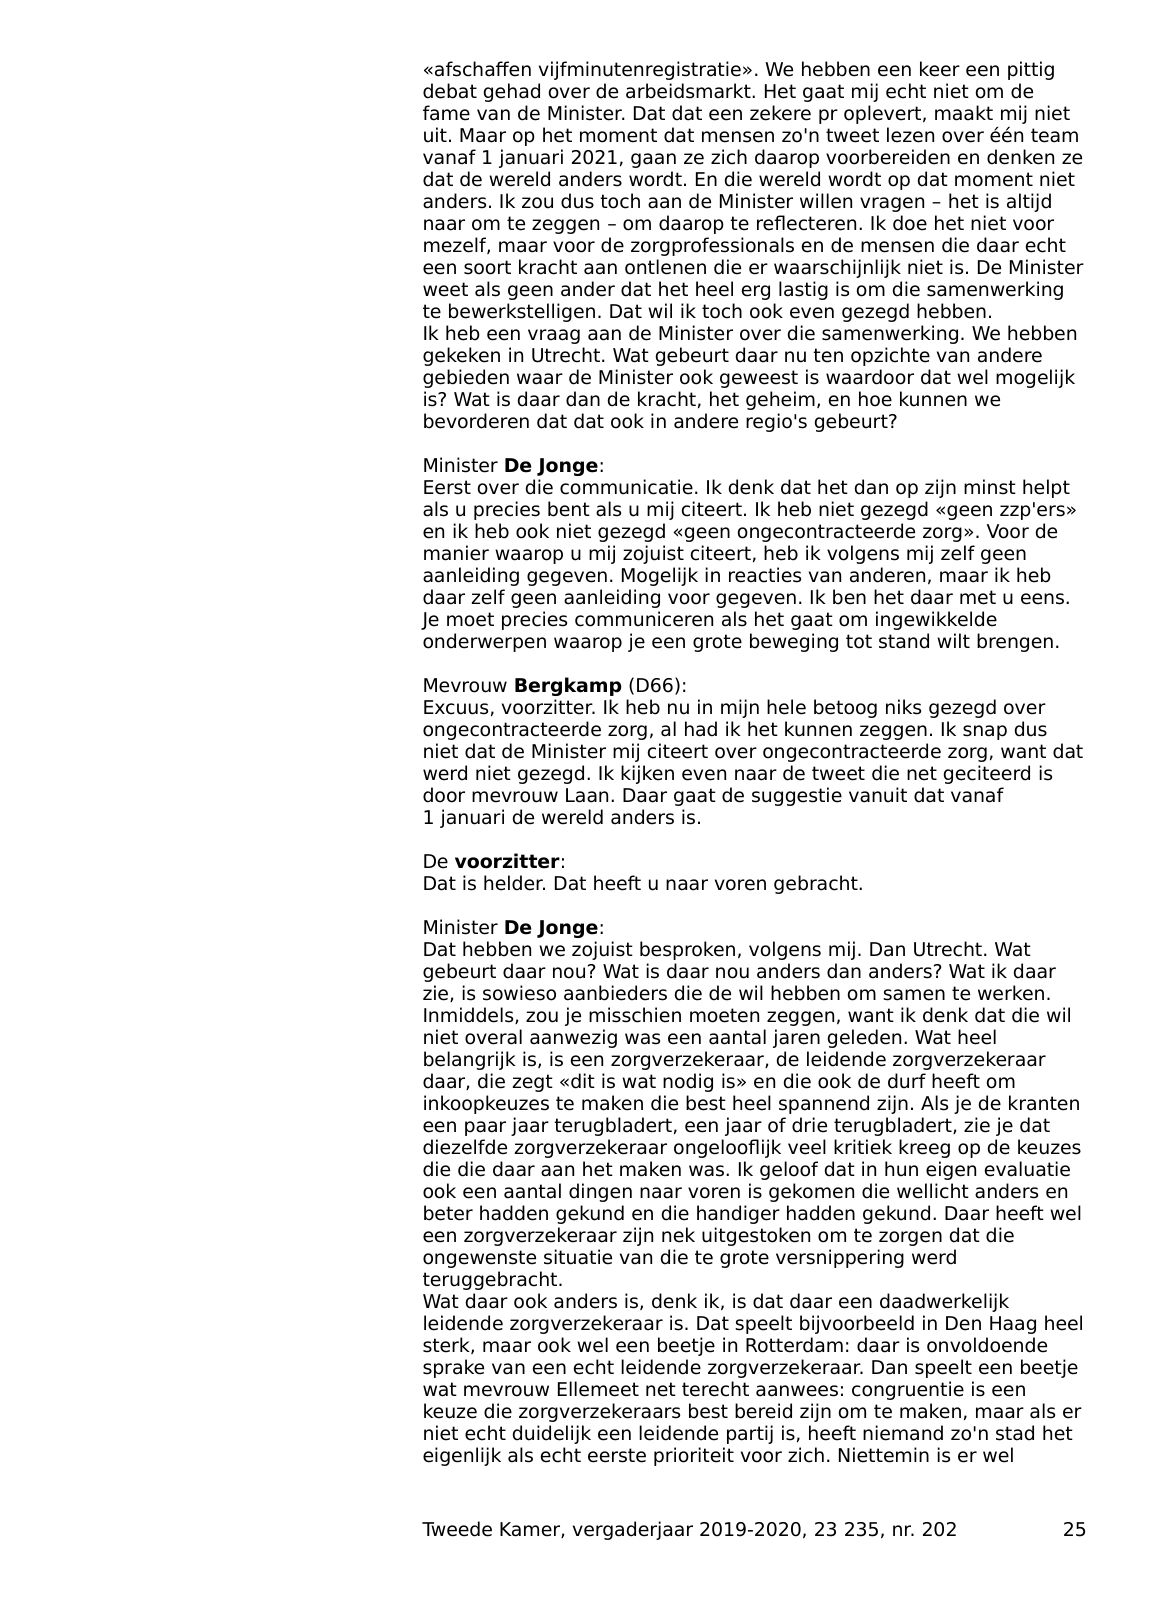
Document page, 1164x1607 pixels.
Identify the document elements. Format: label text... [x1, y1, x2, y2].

text Dat is helder. Dat heeft u naar voren gebracht. [422, 873, 1087, 895]
text Mevrouw Bergkamp (D66): [422, 675, 1087, 697]
text Dat hebben we zojuist besproken, volgens mij. Dan Utrecht. Wat gebeurt daar nou? Wat is daar nou anders dan anders? Wat ik daar zie, is sowieso aanbieders die de wil hebben om samen te werken. Inmiddels, zou je misschien moeten zeggen, want ik denk dat die wil niet overal aanwezig was een aantal jaren geleden. Wat heel belangrijk is, is een zorgverzekeraar, de leidende zorgverzekeraar daar, die zegt «dit is wat nodig is» en die ook de durf heeft om inkoopkeuzes te maken die best heel spannend zijn. Als je de kranten een paar jaar terugbladert, een jaar of drie terugbladert, zie je dat diezelfde zorgverzekeraar ongelooflijk veel kritiek kreeg op de keuzes die die daar aan het maken was. Ik geloof dat in hun eigen evaluatie ook een aantal dingen naar voren is gekomen die wellicht anders en beter hadden gekund en die handiger hadden gekund. Daar heeft wel een zorgverzekeraar zijn nek uitgestoken om te zorgen dat die ongewenste situatie van die te grote versnippering werd teruggebracht. [422, 939, 1087, 1291]
text De voorzitter: [422, 851, 1087, 873]
text Excuus, voorzitter. Ik heb nu in mijn hele betoog niks gezegd over ongecontracteerde zorg, al had ik het kunnen zeggen. Ik snap dus niet dat de Minister mij citeert over ongecontracteerde zorg, want dat werd niet gezegd. Ik kijken even naar de tweet die net geciteerd is door mevrouw Laan. Daar gaat de suggestie vanuit dat vanaf 1 januari de wereld anders is. [422, 697, 1087, 829]
text «afschaffen vijfminutenregistratie». We hebben een keer een pittig debat gehad over de arbeidsmarkt. Het gaat mij echt niet om de fame van de Minister. Dat dat een zekere pr oplevert, maakt mij niet uit. Maar op het moment dat mensen zo'n tweet lezen over één team vanaf 1 januari 2021, gaan ze zich daarop voorbereiden en denken ze dat de wereld anders wordt. En die wereld wordt op dat moment niet anders. Ik zou dus toch aan de Minister willen vragen – het is altijd naar om te zeggen – om daarop te reflecteren. Ik doe het niet voor mezelf, maar voor de zorgprofessionals en de mensen die daar echt een soort kracht aan ontlenen die er waarschijnlijk niet is. De Minister weet als geen ander dat het heel erg lastig is om die samenwerking te bewerkstelligen. Dat wil ik toch ook even gezegd hebben. [422, 59, 1087, 323]
text Ik heb een vraag aan de Minister over die samenwerking. We hebben gekeken in Utrecht. Wat gebeurt daar nu ten opzichte van andere gebieden waar de Minister ook geweest is waardoor dat wel mogelijk is? Wat is daar dan de kracht, het geheim, en hoe kunnen we bevorderen dat dat ook in andere regio's gebeurt? [422, 323, 1087, 433]
text Minister De Jonge: [422, 917, 1087, 939]
text Wat daar ook anders is, denk ik, is dat daar een daadwerkelijk leidende zorgverzekeraar is. Dat speelt bijvoorbeeld in Den Haag heel sterk, maar ook wel een beetje in Rotterdam: daar is onvoldoende sprake van een echt leidende zorgverzekeraar. Dan speelt een beetje wat mevrouw Ellemeet net terecht aanwees: congruentie is een keuze die zorgverzekeraars best bereid zijn om te maken, maar als er niet echt duidelijk een leidende partij is, heeft niemand zo'n stad het eigenlijk als echt eerste prioriteit voor zich. Niettemin is er wel [422, 1291, 1087, 1467]
text Minister De Jonge: [422, 455, 1087, 477]
text Eerst over die communicatie. Ik denk dat het dan op zijn minst helpt als u precies bent als u mij citeert. Ik heb niet gezegd «geen zzp'ers» en ik heb ook niet gezegd «geen ongecontracteerde zorg». Voor de manier waarop u mij zojuist citeert, heb ik volgens mij zelf geen aanleiding gegeven. Mogelijk in reacties van anderen, maar ik heb daar zelf geen aanleiding voor gegeven. Ik ben het daar met u eens. Je moet precies communiceren als het gaat om ingewikkelde onderwerpen waarop je een grote beweging tot stand wilt brengen. [422, 477, 1087, 653]
